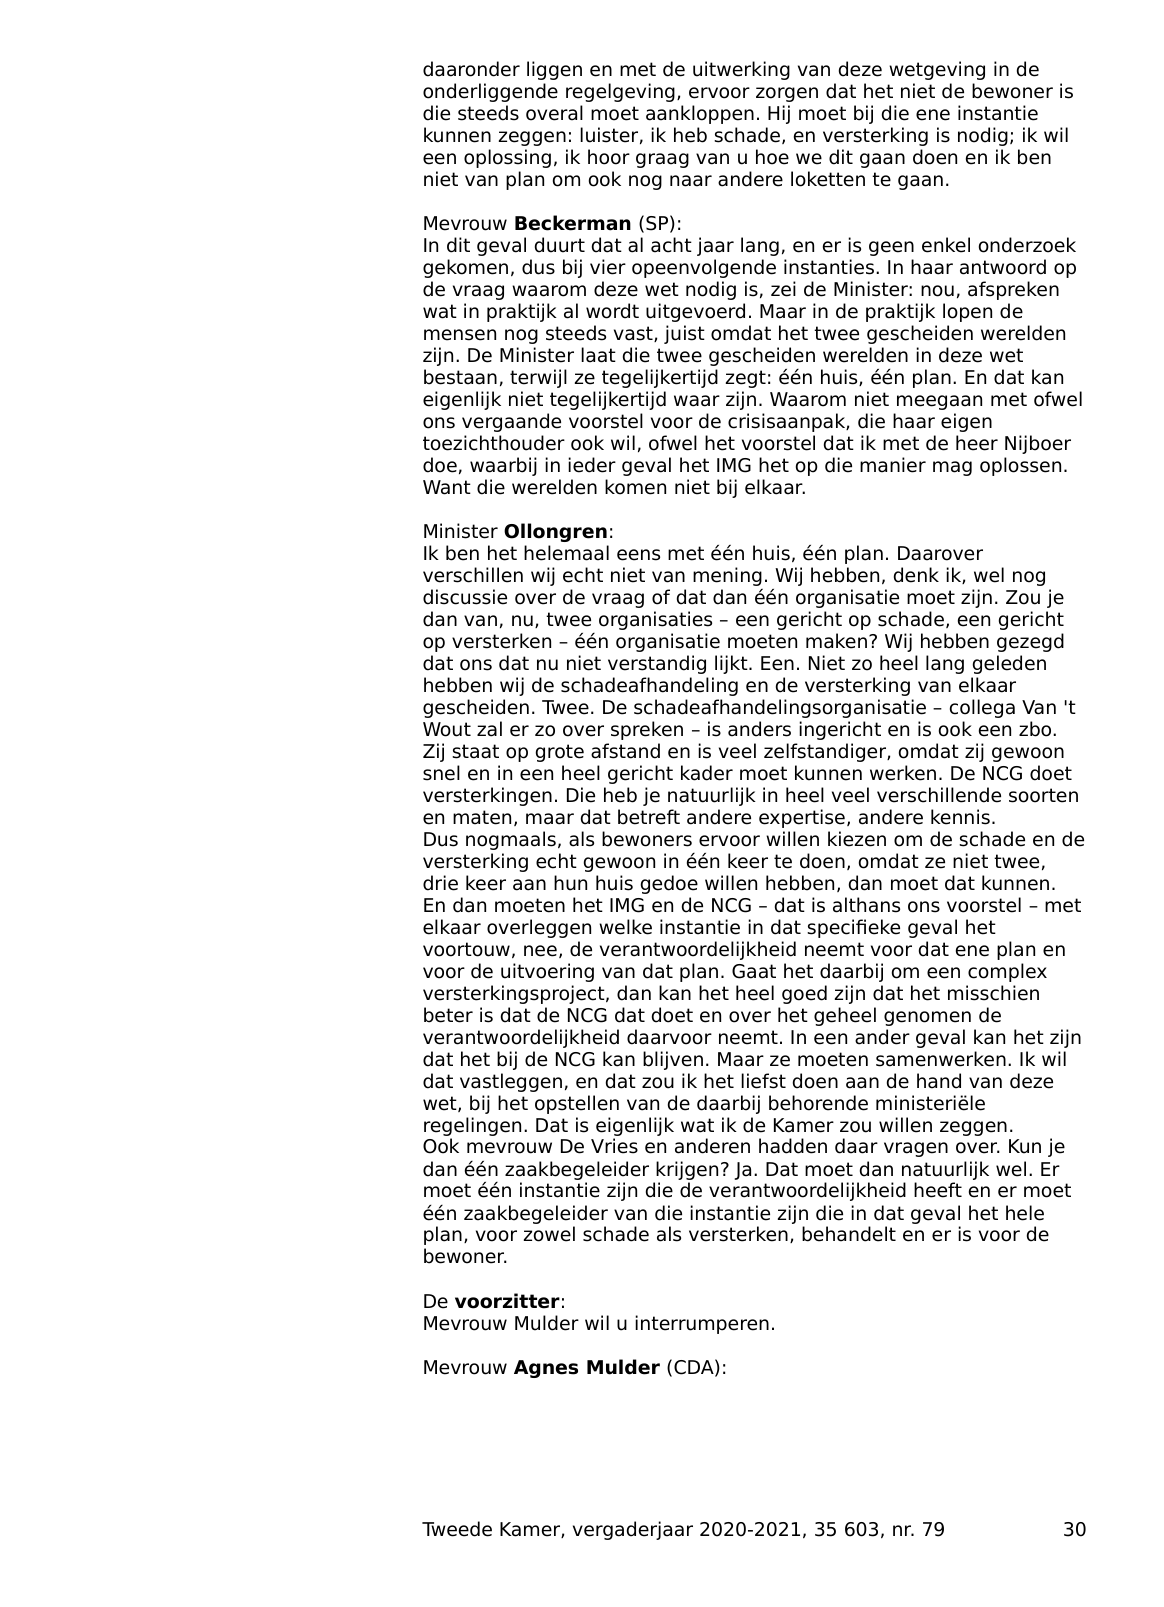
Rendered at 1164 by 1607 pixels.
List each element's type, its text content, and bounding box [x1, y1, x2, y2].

text Minister Ollongren: [422, 521, 1087, 543]
text In dit geval duurt dat al acht jaar lang, en er is geen enkel onderzoek gekomen, dus bij vier opeenvolgende instanties. In haar antwoord op de vraag waarom deze wet nodig is, zei de Minister: nou, afspreken wat in praktijk al wordt uitgevoerd. Maar in de praktijk lopen de mensen nog steeds vast, juist omdat het twee gescheiden werelden zijn. De Minister laat die twee gescheiden werelden in deze wet bestaan, terwijl ze tegelijkertijd zegt: één huis, één plan. En dat kan eigenlijk niet tegelijkertijd waar zijn. Waarom niet meegaan met ofwel ons vergaande voorstel voor de crisisaanpak, die haar eigen toezichthouder ook wil, ofwel het voorstel dat ik met de heer Nijboer doe, waarbij in ieder geval het IMG het op die manier mag oplossen. Want die werelden komen niet bij elkaar. [422, 235, 1087, 499]
text Ook mevrouw De Vries en anderen hadden daar vragen over. Kun je dan één zaakbegeleider krijgen? Ja. Dat moet dan natuurlijk wel. Er moet één instantie zijn die de verantwoordelijkheid heeft en er moet één zaakbegeleider van die instantie zijn die in dat geval het hele plan, voor zowel schade als versterken, behandelt en er is voor de bewoner. [422, 1136, 1087, 1268]
text daaronder liggen en met de uitwerking van deze wetgeving in de onderliggende regelgeving, ervoor zorgen dat het niet de bewoner is die steeds overal moet aankloppen. Hij moet bij die ene instantie kunnen zeggen: luister, ik heb schade, en versterking is nodig; ik wil een oplossing, ik hoor graag van u hoe we dit gaan doen en ik ben niet van plan om ook nog naar andere loketten te gaan. [422, 59, 1087, 191]
text Dus nogmaals, als bewoners ervoor willen kiezen om de schade en de versterking echt gewoon in één keer te doen, omdat ze niet twee, drie keer aan hun huis gedoe willen hebben, dan moet dat kunnen. En dan moeten het IMG en de NCG – dat is althans ons voorstel – met elkaar overleggen welke instantie in dat specifieke geval het voortouw, nee, de verantwoordelijkheid neemt voor dat ene plan en voor de uitvoering van dat plan. Gaat het daarbij om een complex versterkingsproject, dan kan het heel goed zijn dat het misschien beter is dat de NCG dat doet en over het geheel genomen de verantwoordelijkheid daarvoor neemt. In een ander geval kan het zijn dat het bij de NCG kan blijven. Maar ze moeten samenwerken. Ik wil dat vastleggen, en dat zou ik het liefst doen aan de hand van deze wet, bij het opstellen van de daarbij behorende ministeriële regelingen. Dat is eigenlijk wat ik de Kamer zou willen zeggen. [422, 829, 1087, 1136]
text Mevrouw Agnes Mulder (CDA): [422, 1357, 1087, 1379]
text Mevrouw Beckerman (SP): [422, 213, 1087, 235]
text Mevrouw Mulder wil u interrumperen. [422, 1312, 1087, 1334]
text Ik ben het helemaal eens met één huis, één plan. Daarover verschillen wij echt niet van mening. Wij hebben, denk ik, wel nog discussie over de vraag of dat dan één organisatie moet zijn. Zou je dan van, nu, twee organisaties – een gericht op schade, een gericht op versterken – één organisatie moeten maken? Wij hebben gezegd dat ons dat nu niet verstandig lijkt. Een. Niet zo heel lang geleden hebben wij de schadeafhandeling en de versterking van elkaar gescheiden. Twee. De schadeafhandelingsorganisatie – collega Van 't Wout zal er zo over spreken – is anders ingericht en is ook een zbo. Zij staat op grote afstand en is veel zelfstandiger, omdat zij gewoon snel en in een heel gericht kader moet kunnen werken. De NCG doet versterkingen. Die heb je natuurlijk in heel veel verschillende soorten en maten, maar dat betreft andere expertise, andere kennis. [422, 543, 1087, 829]
text De voorzitter: [422, 1291, 1087, 1312]
